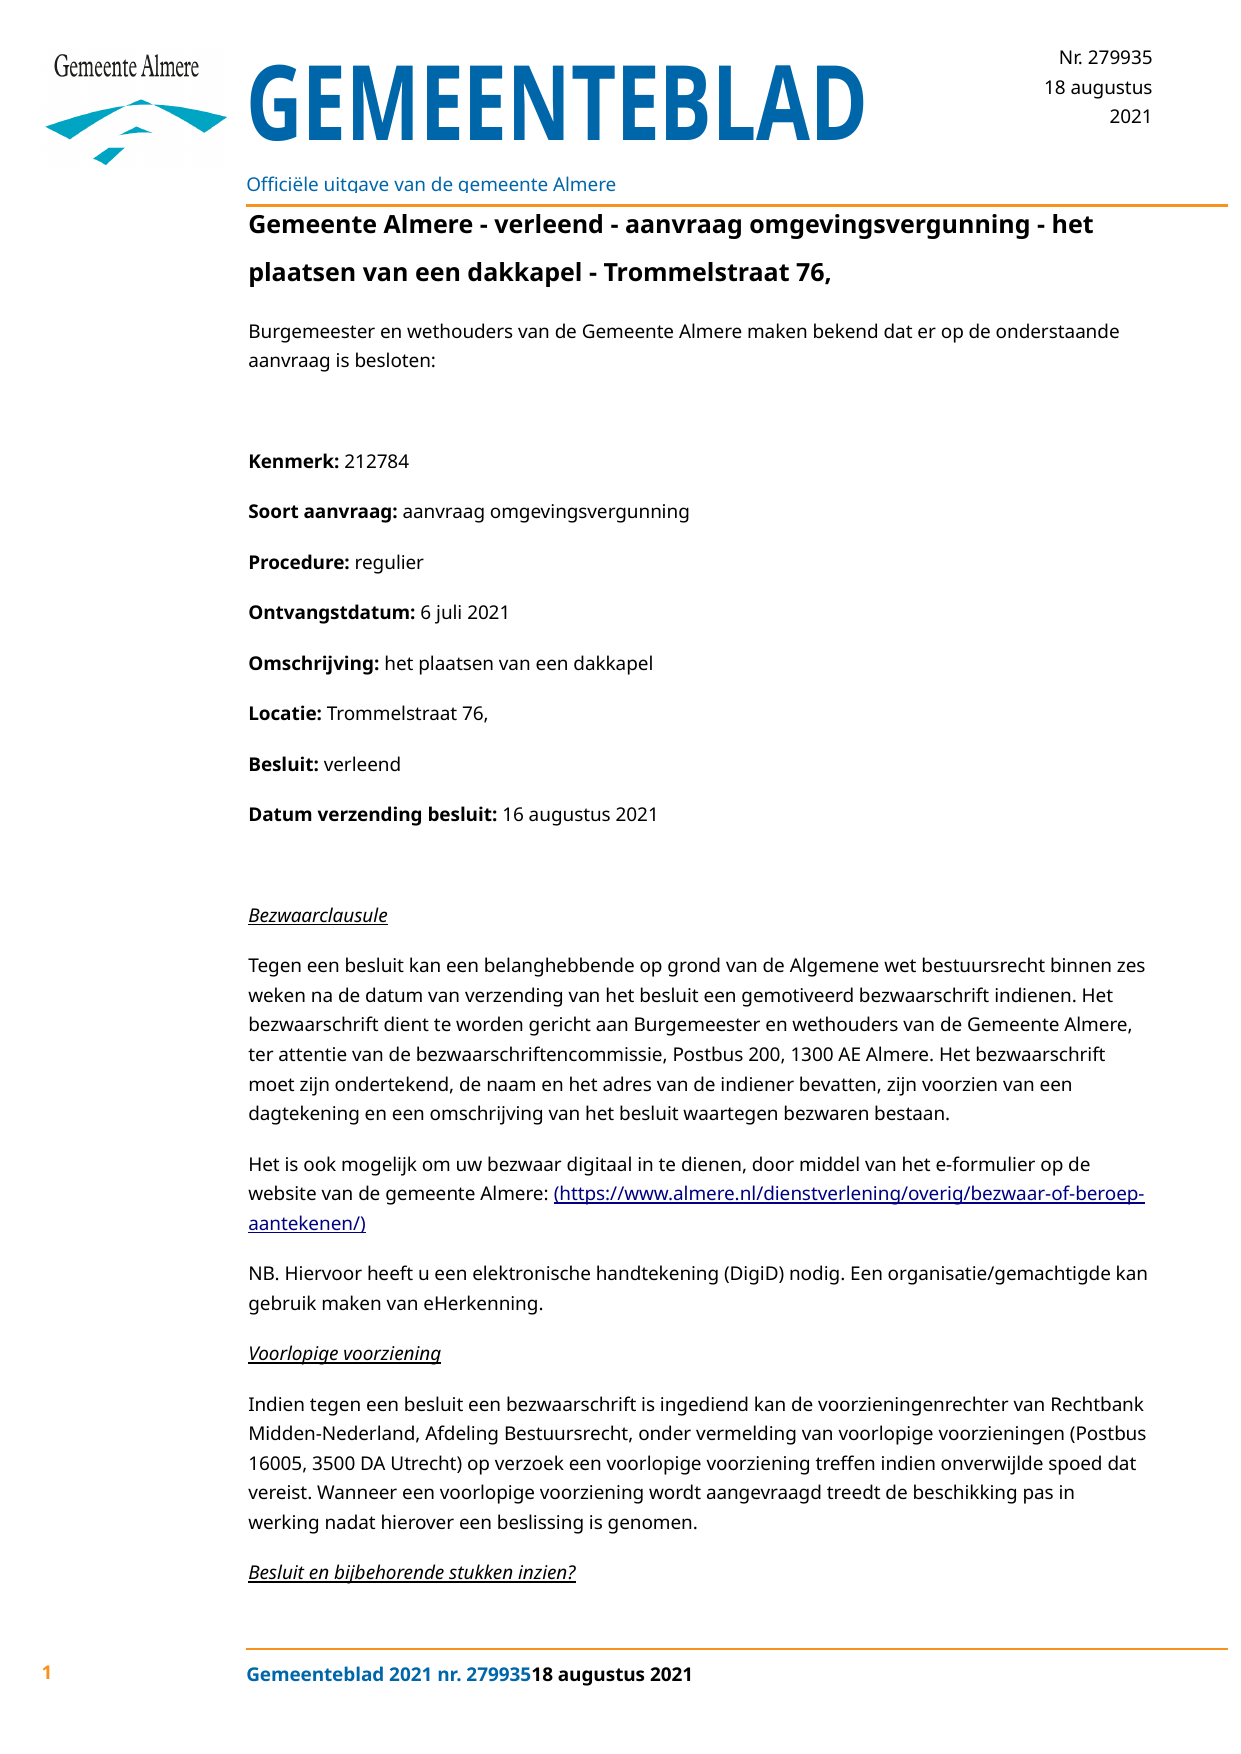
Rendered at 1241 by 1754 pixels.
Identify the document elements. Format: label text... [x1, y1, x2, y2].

text Burgemeester en wethouders van de Gemeente Almere maken bekend dat er op de onderstaande aanvraag is besloten: [248, 318, 1152, 373]
text Tegen een besluit kan een belanghebbende op grond van de Algemene wet bestuursrecht binnen zes weken na de datum van verzending van het besluit een gemotiveerd bezwaarschrift indienen. Het bezwaarschrift dient te worden gericht aan Burgemeester en wethouders van de Gemeente Almere, ter attentie van de bezwaarschriftencommissie, Postbus 200, 1300 AE Almere. Het bezwaarschrift moet zijn ondertekend, de naam en het adres van de indiener bevatten, zijn voorzien van een dagtekening en een omschrijving van het besluit waartegen bezwaren bestaan. [248, 952, 1152, 1126]
text Soort aanvraag: aanvraag omgevingsvergunning [248, 499, 1152, 524]
text Gemeente Almere - verleend - aanvraag omgevingsvergunning - het plaatsen van een dakkapel - Trommelstraat 76, [248, 207, 1152, 288]
text Omschrijving: het plaatsen van een dakkapel [248, 650, 1152, 676]
text Besluit: verleend [248, 751, 1152, 777]
text Datum verzending besluit: 16 augustus 2021 [248, 801, 1152, 827]
text Indien tegen een besluit een bezwaarschrift is ingediend kan de voorzieningenrechter van Rechtbank Midden-Nederland, Afdeling Bestuursrecht, onder vermelding van voorlopige voorzieningen (Postbus 16005, 3500 DA Utrecht) op verzoek een voorlopige voorziening treffen indien onverwijlde spoed dat vereist. Wanneer een voorlopige voorziening wordt aangevraagd treedt de beschikking pas in werking nadat hierover een beslissing is genomen. [248, 1391, 1152, 1535]
text NB. Hiervoor heeft u een elektronische handtekening (DigiD) nodig. Een organisatie/gemachtigde kan gebruik maken van eHerkenning. [248, 1260, 1152, 1316]
picture [41, 47, 231, 172]
text Locatie: Trommelstraat 76, [248, 700, 1152, 726]
text Het is ook mogelijk om uw bezwaar digitaal in te dienen, door middel van het e-formulier op de website van de gemeente Almere: (https://www.almere.nl/dienstverlening/overig/bezwaar-of-beroep-aantekenen/) [248, 1151, 1152, 1236]
text Besluit en bijbehorende stukken inzien? [248, 1559, 1152, 1585]
text Kenmerk: 212784 [248, 448, 1152, 474]
text Bezwaarclausule [248, 902, 1152, 928]
text Ontvangstdatum: 6 juli 2021 [248, 599, 1152, 625]
text Procedure: regulier [248, 549, 1152, 575]
text Voorlopige voorziening [248, 1340, 1152, 1366]
